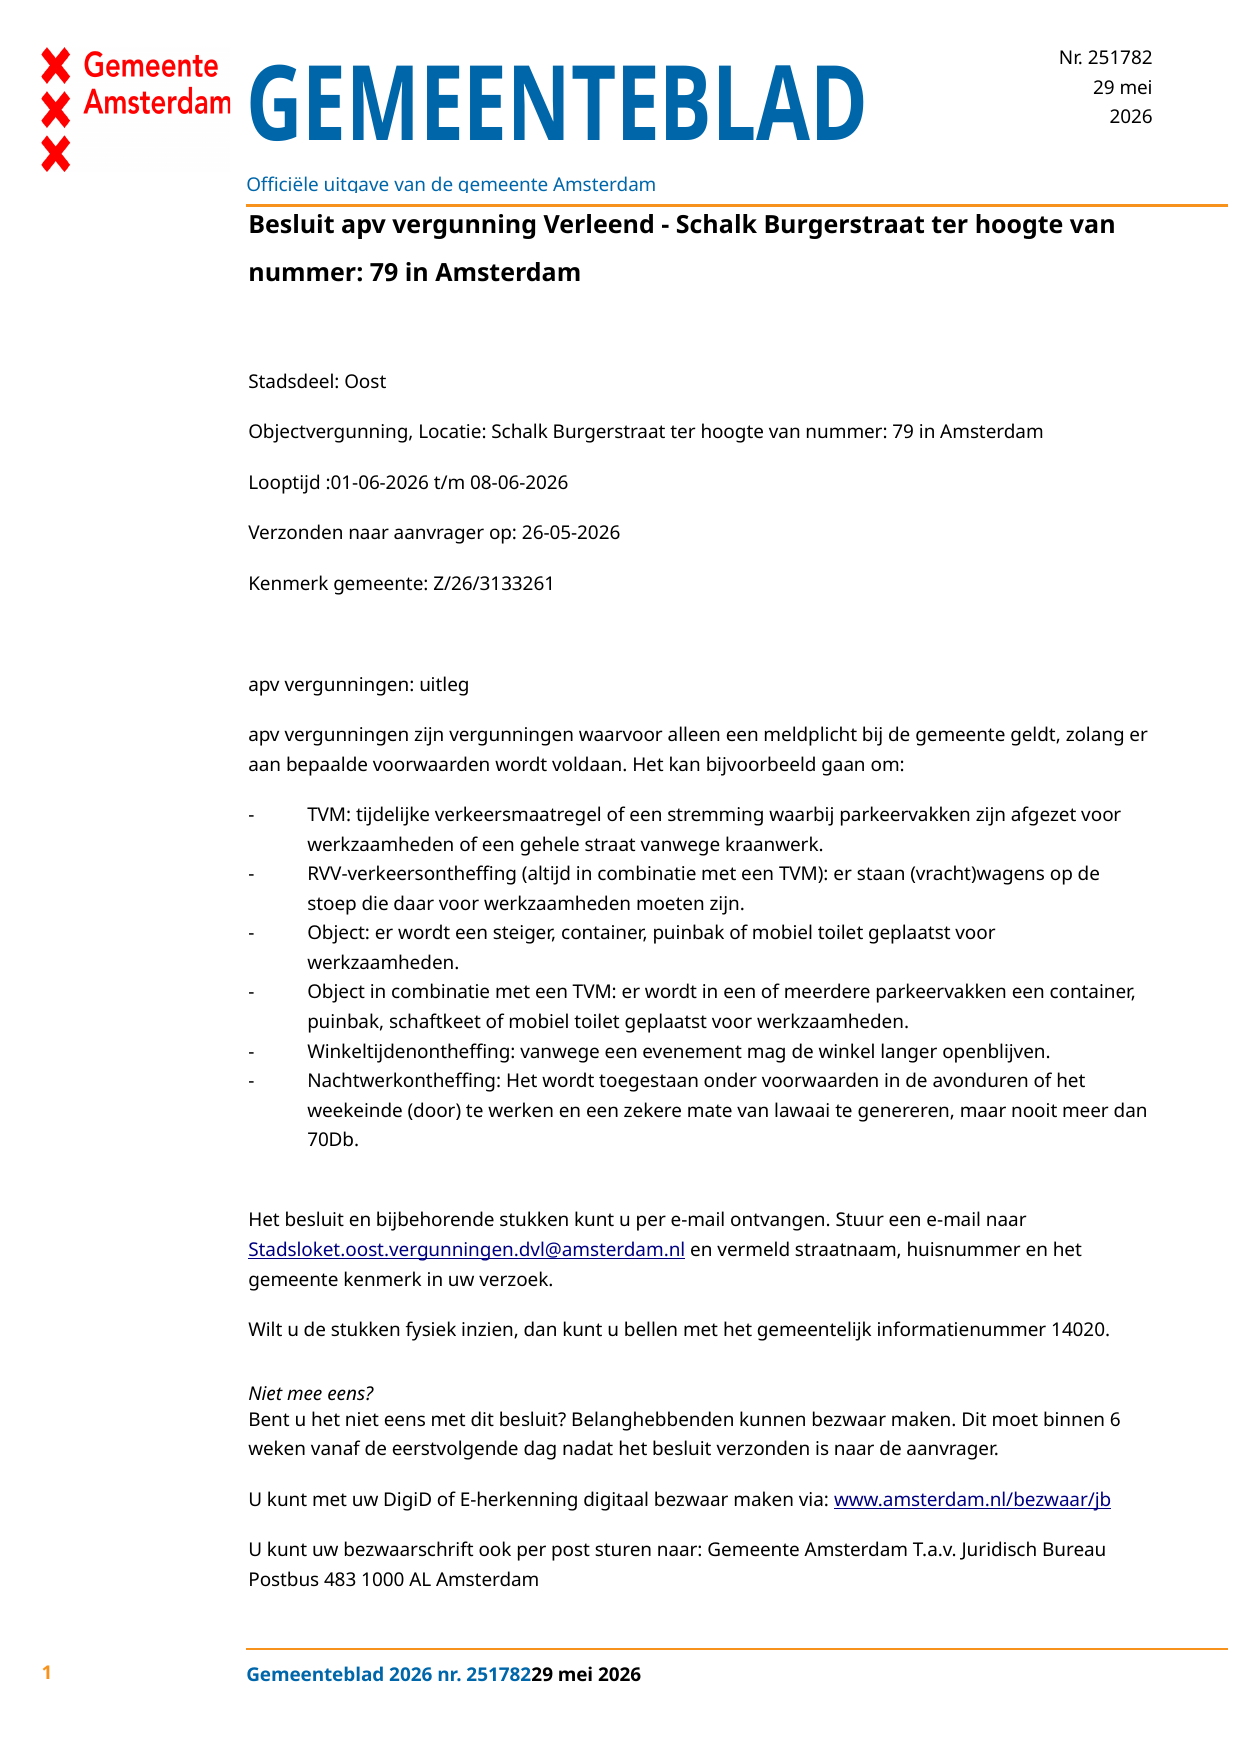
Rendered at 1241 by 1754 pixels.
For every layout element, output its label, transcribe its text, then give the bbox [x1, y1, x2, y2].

text Besluit apv vergunning Verleend - Schalk Burgerstraat ter hoogte van nummer: 79 in Amsterdam [248, 207, 1152, 288]
list Winkeltijdenontheffing: vanwege een evenement mag de winkel langer openblijven. [248, 1038, 1152, 1064]
list Object in combinatie met een TVM: er wordt in een of meerdere parkeervakken een container, puinbak, schaftkeet of mobiel toilet geplaatst voor werkzaamheden. [248, 979, 1152, 1034]
text U kunt met uw DigiD of E-herkenning digitaal bezwaar maken via: www.amsterdam.nl/bezwaar/jb [248, 1486, 1152, 1512]
text Niet mee eens? [248, 1380, 1152, 1406]
text Kenmerk gemeente: Z/26/3133261 [248, 570, 1152, 596]
list TVM: tijdelijke verkeersmaatregel of een stremming waarbij parkeervakken zijn afgezet voor werkzaamheden of een gehele straat vanwege kraanwerk. [248, 801, 1152, 857]
text Stadsdeel: Oost [248, 368, 1152, 394]
text Verzonden naar aanvrager op: 26-05-2026 [248, 519, 1152, 545]
list Nachtwerkontheffing: Het wordt toegestaan onder voorwaarden in de avonduren of het weekeinde (door) te werken en een zekere mate van lawaai te genereren, maar nooit meer dan 70Db. [248, 1067, 1152, 1152]
text U kunt uw bezwaarschrift ook per post sturen naar: Gemeente Amsterdam T.a.v. Juridisch Bureau Postbus 483 1000 AL Amsterdam [248, 1536, 1152, 1592]
text Het besluit en bijbehorende stukken kunt u per e-mail ontvangen. Stuur een e-mail naar Stadsloket.oost.vergunningen.dvl@amsterdam.nl en vermeld straatnaam, huisnummer en het gemeente kenmerk in uw verzoek. [248, 1207, 1152, 1292]
list Object: er wordt een steiger, container, puinbak of mobiel toilet geplaatst voor werkzaamheden. [248, 919, 1152, 975]
text apv vergunningen: uitleg [248, 671, 1152, 697]
text Bent u het niet eens met dit besluit? Belanghebbenden kunnen bezwaar maken. Dit moet binnen 6 weken vanaf de eerstvolgende dag nadat het besluit verzonden is naar de aanvrager. [248, 1406, 1152, 1461]
text Objectvergunning, Locatie: Schalk Burgerstraat ter hoogte van nummer: 79 in Amsterdam [248, 419, 1152, 444]
text Looptijd :01-06-2026 t/m 08-06-2026 [248, 469, 1152, 495]
text Wilt u de stukken fysiek inzien, dan kunt u bellen met het gemeentelijk informatienummer 14020. [248, 1316, 1152, 1342]
text apv vergunningen zijn vergunningen waarvoor alleen een meldplicht bij de gemeente geldt, zolang er aan bepaalde voorwaarden wordt voldaan. Het kan bijvoorbeeld gaan om: [248, 721, 1152, 777]
list RVV-verkeersontheffing (altijd in combinatie met een TVM): er staan (vracht)wagens op de stoep die daar voor werkzaamheden moeten zijn. [248, 860, 1152, 916]
picture [41, 47, 231, 172]
